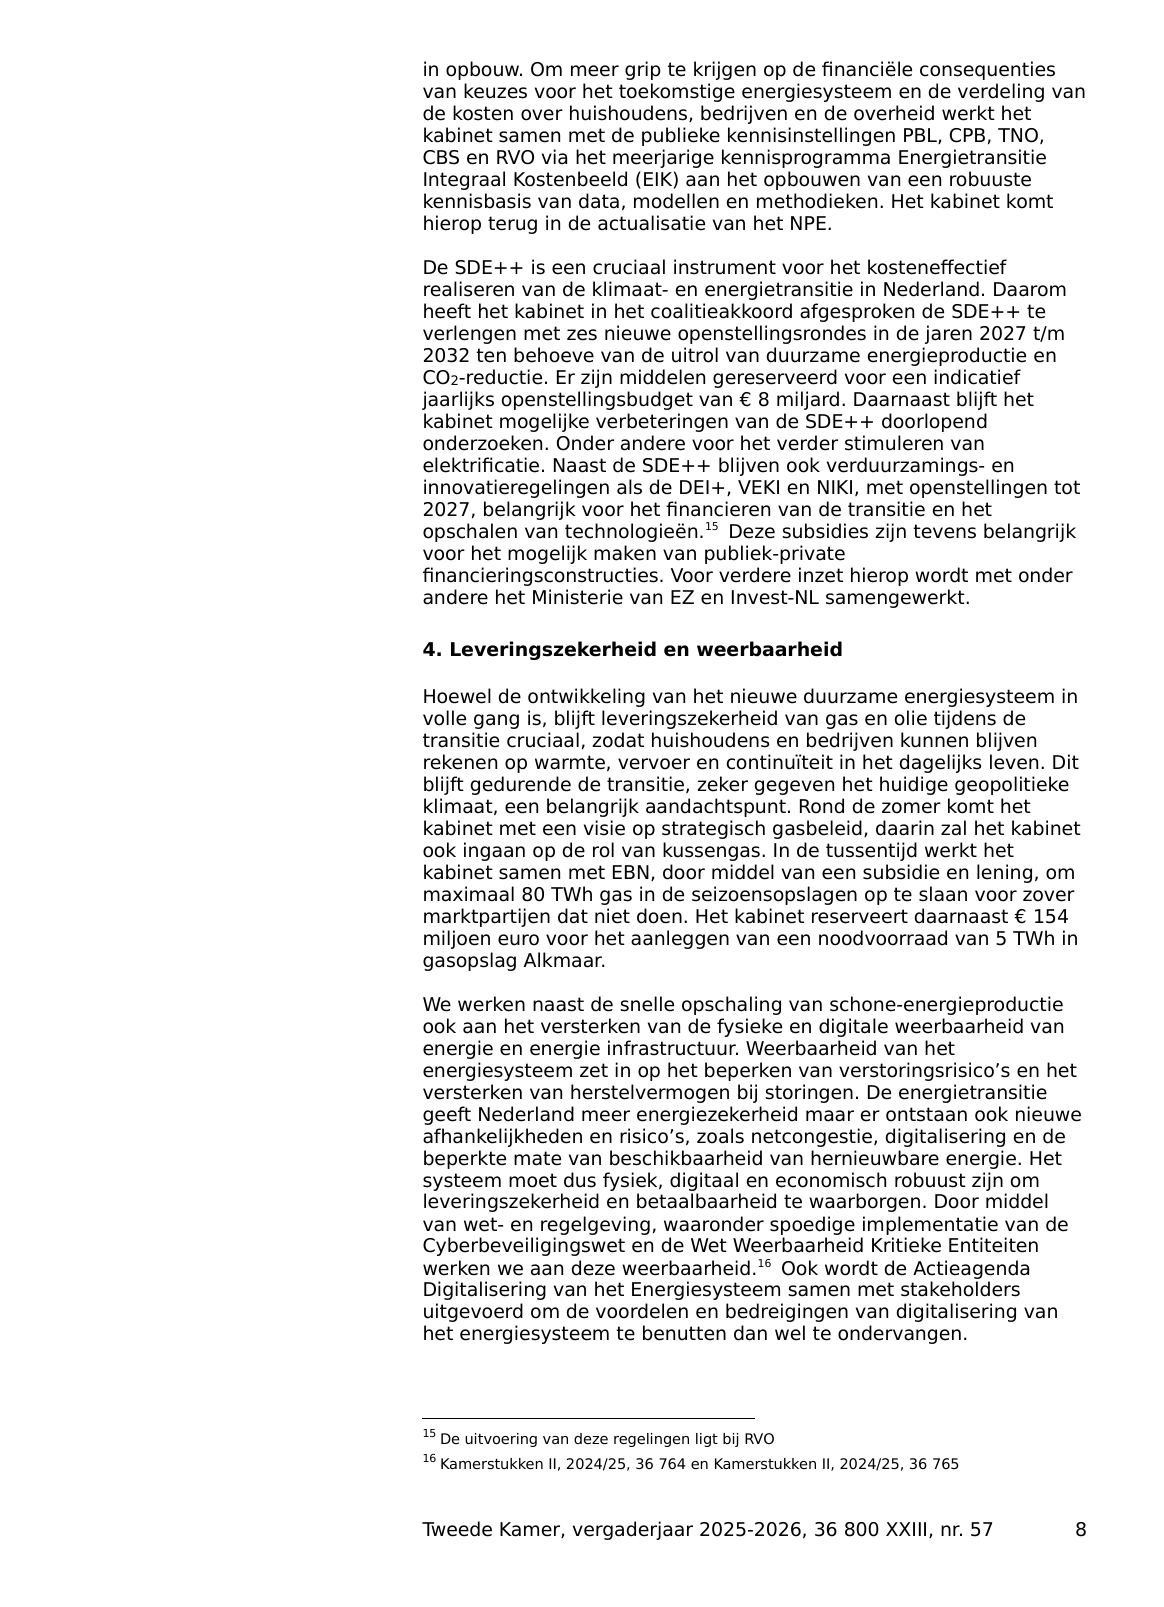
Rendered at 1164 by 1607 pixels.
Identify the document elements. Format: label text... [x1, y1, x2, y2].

text in opbouw. Om meer grip te krijgen op de financiële consequenties van keuzes voor het toekomstige energiesysteem en de verdeling van de kosten over huishoudens, bedrijven en de overheid werkt het kabinet samen met de publieke kennisinstellingen PBL, CPB, TNO, CBS en RVO via het meerjarige kennisprogramma Energietransitie Integraal Kostenbeeld (EIK) aan het opbouwen van een robuuste kennisbasis van data, modellen en methodieken. Het kabinet komt hierop terug in de actualisatie van het NPE. [422, 59, 1087, 235]
text Hoewel de ontwikkeling van het nieuwe duurzame energiesysteem in volle gang is, blijft leveringszekerheid van gas en olie tijdens de transitie cruciaal, zodat huishoudens en bedrijven kunnen blijven rekenen op warmte, vervoer en continuïteit in het dagelijks leven. Dit blijft gedurende de transitie, zeker gegeven het huidige geopolitieke klimaat, een belangrijk aandachtspunt. Rond de zomer komt het kabinet met een visie op strategisch gasbeleid, daarin zal het kabinet ook ingaan op de rol van kussengas. In de tussentijd werkt het kabinet samen met EBN, door middel van een subsidie en lening, om maximaal 80 TWh gas in de seizoensopslagen op te slaan voor zover marktpartijen dat niet doen. Het kabinet reserveert daarnaast € 154 miljoen euro voor het aanleggen van een noodvoorraad van 5 TWh in gasopslag Alkmaar. [422, 686, 1087, 971]
text De SDE++ is een cruciaal instrument voor het kosteneffectief realiseren van de klimaat- en energietransitie in Nederland. Daarom heeft het kabinet in het coalitieakkoord afgesproken de SDE++ te verlengen met zes nieuwe openstellingsrondes in de jaren 2027 t/m 2032 ten behoeve van de uitrol van duurzame energieproductie en CO2-reductie. Er zijn middelen gereserveerd voor een indicatief jaarlijks openstellingsbudget van € 8 miljard. Daarnaast blijft het kabinet mogelijke verbeteringen van de SDE++ doorlopend onderzoeken. Onder andere voor het verder stimuleren van elektrificatie. Naast de SDE++ blijven ook verduurzamings- en innovatieregelingen als de DEI+, VEKI en NIKI, met openstellingen tot 2027, belangrijk voor het financieren van de transitie en het opschalen van technologieën. Deze subsidies zijn tevens belangrijk voor het mogelijk maken van publiek-private financieringsconstructies. Voor verdere inzet hierop wordt met onder andere het Ministerie van EZ en Invest-NL samengewerkt. [422, 257, 1087, 609]
text We werken naast de snelle opschaling van schone-energieproductie ook aan het versterken van de fysieke en digitale weerbaarheid van energie en energie infrastructuur. Weerbaarheid van het energiesysteem zet in op het beperken van verstoringsrisico’s en het versterken van herstelvermogen bij storingen. De energietransitie geeft Nederland meer energiezekerheid maar er ontstaan ook nieuwe afhankelijkheden en risico’s, zoals netcongestie, digitalisering en de beperkte mate van beschikbaarheid van hernieuwbare energie. Het systeem moet dus fysiek, digitaal en economisch robuust zijn om leveringszekerheid en betaalbaarheid te waarborgen. Door middel van wet- en regelgeving, waaronder spoedige implementatie van de Cyberbeveiligingswet en de Wet Weerbaarheid Kritieke Entiteiten werken we aan deze weerbaarheid. Ook wordt de Actieagenda Digitalisering van het Energiesysteem samen met stakeholders uitgevoerd om de voordelen en bedreigingen van digitalisering van het energiesysteem te benutten dan wel te ondervangen. [422, 994, 1087, 1345]
subtitle 4. Leveringszekerheid en weerbaarheid [422, 639, 1087, 661]
text Kamerstukken II, 2024/25, 36 764 en Kamerstukken II, 2024/25, 36 765 [422, 1452, 1087, 1474]
text De uitvoering van deze regelingen ligt bij RVO [422, 1427, 1087, 1449]
